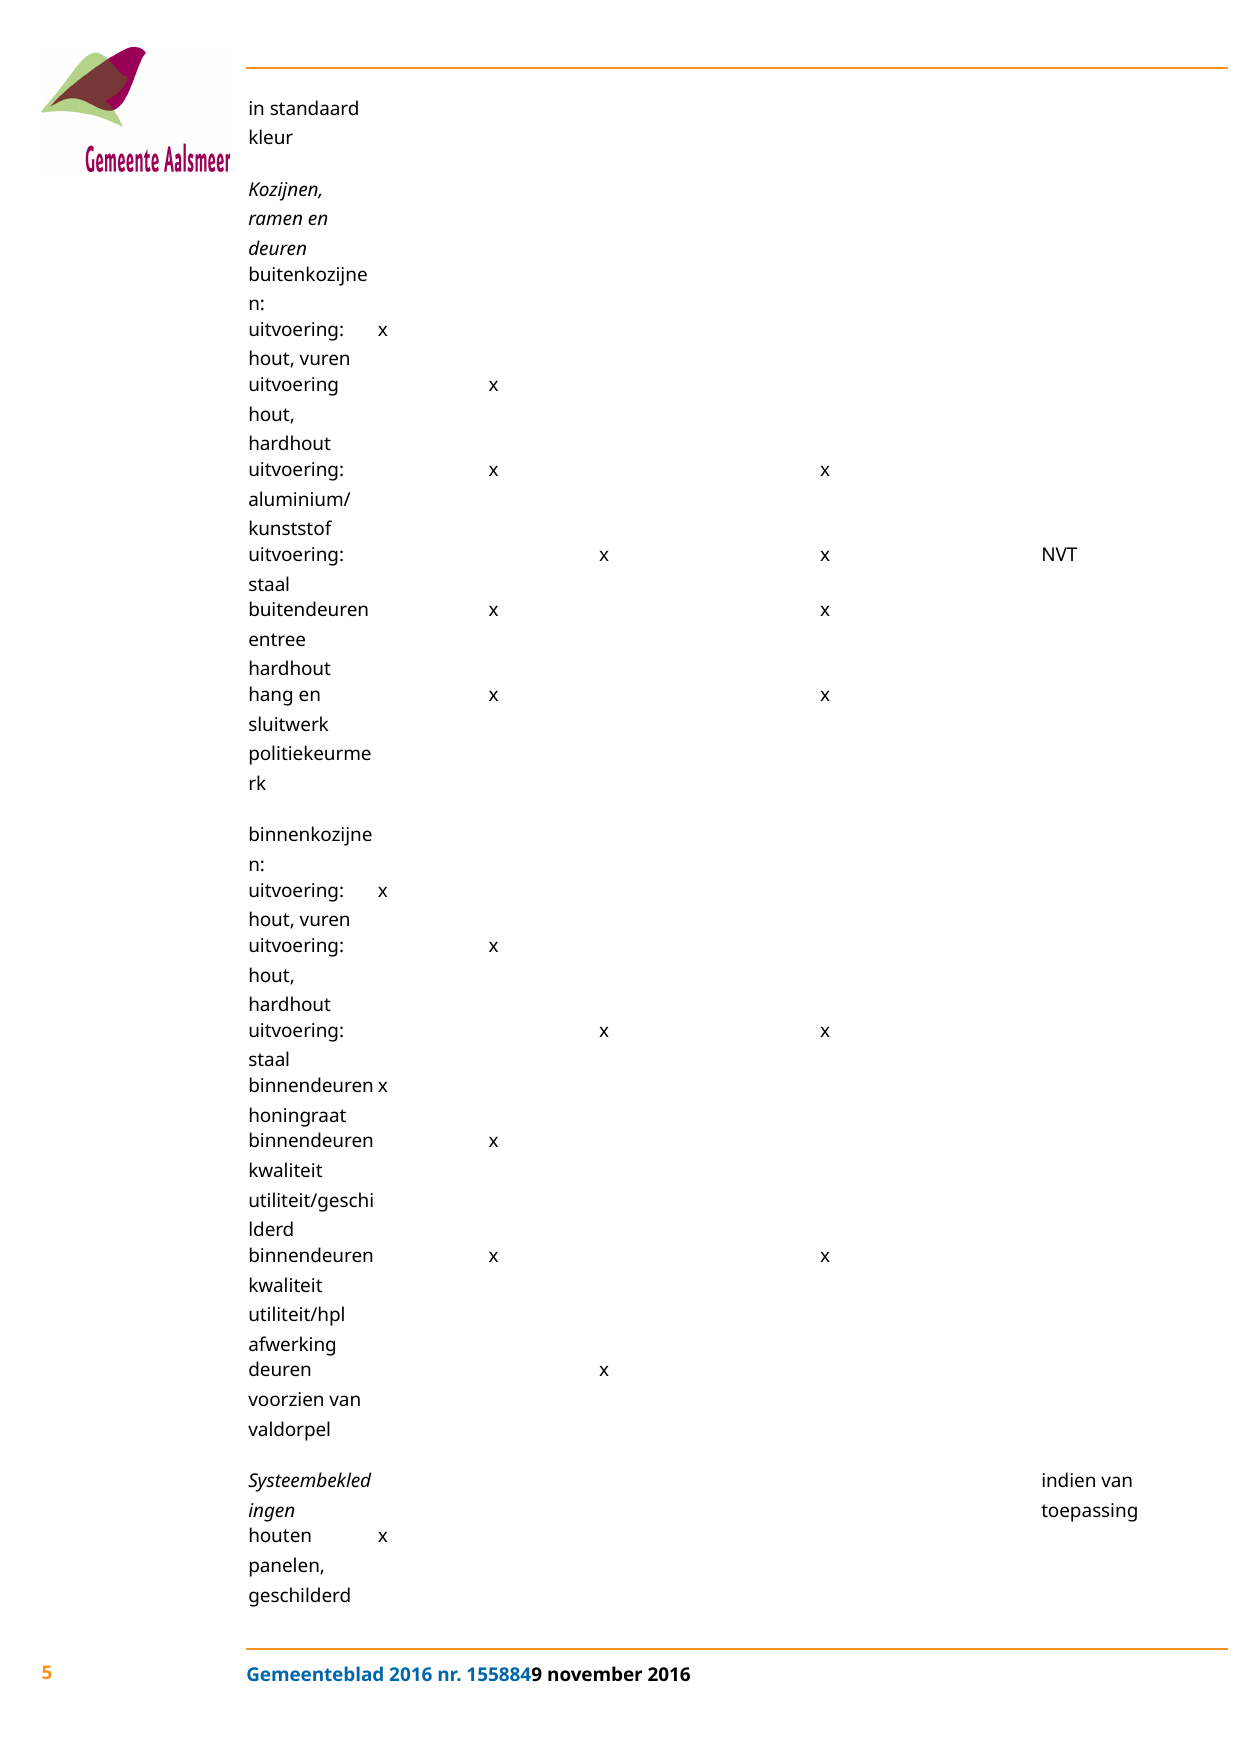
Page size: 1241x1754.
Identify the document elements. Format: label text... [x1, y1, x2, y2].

table_cell [709, 371, 820, 456]
table_cell [820, 932, 930, 1017]
table_cell [930, 1467, 1041, 1523]
table_cell x [599, 1017, 709, 1072]
table_cell [488, 1442, 599, 1467]
table_cell [1041, 371, 1152, 456]
table_cell [378, 1467, 488, 1523]
table_cell Kozijnen, ramen en deuren [248, 176, 378, 261]
table_cell [930, 1442, 1041, 1467]
table_cell [488, 150, 599, 176]
table_cell x [378, 316, 488, 371]
table_cell [599, 796, 709, 822]
table_cell x [488, 456, 599, 541]
table_cell [488, 1523, 599, 1607]
table_cell [378, 541, 488, 596]
table_cell [378, 596, 488, 681]
table_cell x [820, 596, 930, 681]
table_cell x [820, 456, 930, 541]
table_cell [930, 681, 1041, 796]
table_cell [820, 1467, 930, 1523]
table_cell [1041, 261, 1152, 316]
table_cell [709, 1017, 820, 1072]
table_cell [488, 95, 599, 150]
table_cell [378, 261, 488, 316]
table_cell buitenkozijnen: [248, 261, 378, 316]
table_cell [488, 176, 599, 261]
table_cell [488, 822, 599, 877]
table_cell [930, 456, 1041, 541]
table_cell uitvoering hout, hardhout [248, 371, 378, 456]
table_cell [378, 176, 488, 261]
table_cell [709, 1128, 820, 1242]
table_cell [378, 822, 488, 877]
table_cell [709, 1442, 820, 1467]
table_cell [378, 1017, 488, 1072]
table_cell [709, 1523, 820, 1607]
table_cell [488, 1467, 599, 1523]
table_cell [599, 456, 709, 541]
table_cell [709, 822, 820, 877]
table_cell [248, 150, 378, 176]
table_cell x [378, 877, 488, 932]
table_cell [930, 95, 1041, 150]
table_cell [709, 95, 820, 150]
table_cell hang en sluitwerk politiekeurmerk [248, 681, 378, 796]
table_cell [378, 681, 488, 796]
table_cell houten panelen, geschilderd [248, 1523, 378, 1607]
table_cell [599, 877, 709, 932]
table_cell x [820, 1017, 930, 1072]
table_cell [599, 1128, 709, 1242]
table_cell [709, 681, 820, 796]
table_cell [1041, 877, 1152, 932]
table_cell [599, 822, 709, 877]
table_cell [709, 541, 820, 596]
table_cell x [820, 681, 930, 796]
table_cell [930, 371, 1041, 456]
table_cell [378, 796, 488, 822]
table_cell [820, 316, 930, 371]
table_cell uitvoering: hout, hardhout [248, 932, 378, 1017]
table_cell [709, 596, 820, 681]
table_cell x [599, 1357, 709, 1442]
table_cell x [599, 541, 709, 596]
table_cell [820, 1442, 930, 1467]
table_cell [709, 316, 820, 371]
table_cell [378, 1442, 488, 1467]
table_cell [248, 796, 378, 822]
table_cell x [488, 681, 599, 796]
table_cell [930, 1073, 1041, 1128]
table_cell [709, 261, 820, 316]
table_cell uitvoering: staal [248, 541, 378, 596]
table_cell [820, 261, 930, 316]
table_cell [378, 95, 488, 150]
table_cell [599, 261, 709, 316]
table_cell [709, 796, 820, 822]
table_cell [930, 877, 1041, 932]
table_cell NVT [1041, 541, 1152, 596]
table_cell [1041, 95, 1152, 150]
table_cell uitvoering: staal [248, 1017, 378, 1072]
table_cell [709, 456, 820, 541]
table_cell [488, 1357, 599, 1442]
table_cell [599, 1442, 709, 1467]
table_cell [378, 150, 488, 176]
table_cell [1041, 316, 1152, 371]
table_cell [1041, 150, 1152, 176]
table_cell [1041, 1442, 1152, 1467]
table_cell [248, 1442, 378, 1467]
table_cell [378, 1357, 488, 1442]
table_cell x [488, 932, 599, 1017]
table_cell [488, 877, 599, 932]
table_cell x [820, 541, 930, 596]
table_cell [488, 1017, 599, 1072]
table_cell [1041, 1073, 1152, 1128]
table_cell [820, 877, 930, 932]
table_cell [930, 596, 1041, 681]
table_cell [599, 371, 709, 456]
table_cell [709, 877, 820, 932]
table_cell [1041, 176, 1152, 261]
table_cell [1041, 596, 1152, 681]
table_cell [1041, 681, 1152, 796]
table_cell binnendeuren honingraat [248, 1073, 378, 1128]
table_cell buitendeuren entree hardhout [248, 596, 378, 681]
table_cell [599, 1467, 709, 1523]
table_cell x [488, 1128, 599, 1242]
table_cell uitvoering: aluminium/ kunststof [248, 456, 378, 541]
table_cell [378, 456, 488, 541]
table_cell [599, 1523, 709, 1607]
table_cell [709, 1073, 820, 1128]
table_cell [709, 176, 820, 261]
table_cell [599, 1073, 709, 1128]
table_cell [930, 316, 1041, 371]
table_cell in standaard kleur [248, 95, 378, 150]
table_cell [599, 1242, 709, 1357]
table_cell [930, 1242, 1041, 1357]
picture [41, 47, 231, 172]
table_cell [599, 932, 709, 1017]
table_cell [488, 796, 599, 822]
table_cell [599, 176, 709, 261]
table_cell [488, 316, 599, 371]
table_cell [820, 150, 930, 176]
table_cell [709, 150, 820, 176]
table_cell [378, 1242, 488, 1357]
table_cell [1041, 1017, 1152, 1072]
table_cell [820, 822, 930, 877]
table_cell [930, 150, 1041, 176]
table_cell uitvoering: hout, vuren [248, 316, 378, 371]
table_cell Systeembekledingen [248, 1467, 378, 1523]
table_cell [599, 95, 709, 150]
table_cell [1041, 1523, 1152, 1607]
table_cell [1041, 822, 1152, 877]
table_cell binnendeuren kwaliteit utiliteit/geschilderd [248, 1128, 378, 1242]
table_cell [599, 316, 709, 371]
table_cell [709, 932, 820, 1017]
table_cell [930, 1357, 1041, 1442]
table_cell [378, 932, 488, 1017]
table_cell [930, 1523, 1041, 1607]
table_cell binnendeuren kwaliteit utiliteit/hpl afwerking [248, 1242, 378, 1357]
table_cell [930, 176, 1041, 261]
table_cell [599, 150, 709, 176]
table_cell [930, 1128, 1041, 1242]
table_cell [1041, 1128, 1152, 1242]
table_cell [930, 1017, 1041, 1072]
table_cell [1041, 1242, 1152, 1357]
table_cell [599, 681, 709, 796]
table_cell [930, 541, 1041, 596]
table_cell [1041, 796, 1152, 822]
table_cell x [488, 371, 599, 456]
table_cell [488, 261, 599, 316]
table_cell [930, 932, 1041, 1017]
table_cell [1041, 456, 1152, 541]
table_cell [488, 1073, 599, 1128]
table_cell [820, 176, 930, 261]
table_cell [820, 1523, 930, 1607]
table_cell [930, 822, 1041, 877]
table_cell [820, 371, 930, 456]
table_cell deuren voorzien van valdorpel [248, 1357, 378, 1442]
table_cell [488, 541, 599, 596]
table_cell x [820, 1242, 930, 1357]
table_cell [709, 1467, 820, 1523]
table_cell indien van toepassing [1041, 1467, 1152, 1523]
table_cell [378, 371, 488, 456]
table_cell [820, 796, 930, 822]
table_cell [930, 261, 1041, 316]
table_cell [709, 1242, 820, 1357]
table_cell [599, 596, 709, 681]
table_cell x [488, 596, 599, 681]
table_cell [820, 1073, 930, 1128]
table_cell x [378, 1073, 488, 1128]
table_cell [820, 95, 930, 150]
table_cell uitvoering: hout, vuren [248, 877, 378, 932]
table_cell x [378, 1523, 488, 1607]
table_cell x [488, 1242, 599, 1357]
table_cell [1041, 932, 1152, 1017]
table_cell [709, 1357, 820, 1442]
table_cell [1041, 1357, 1152, 1442]
table_cell [820, 1128, 930, 1242]
table_cell [820, 1357, 930, 1442]
table_cell binnenkozijnen: [248, 822, 378, 877]
table_cell [378, 1128, 488, 1242]
table_cell [930, 796, 1041, 822]
